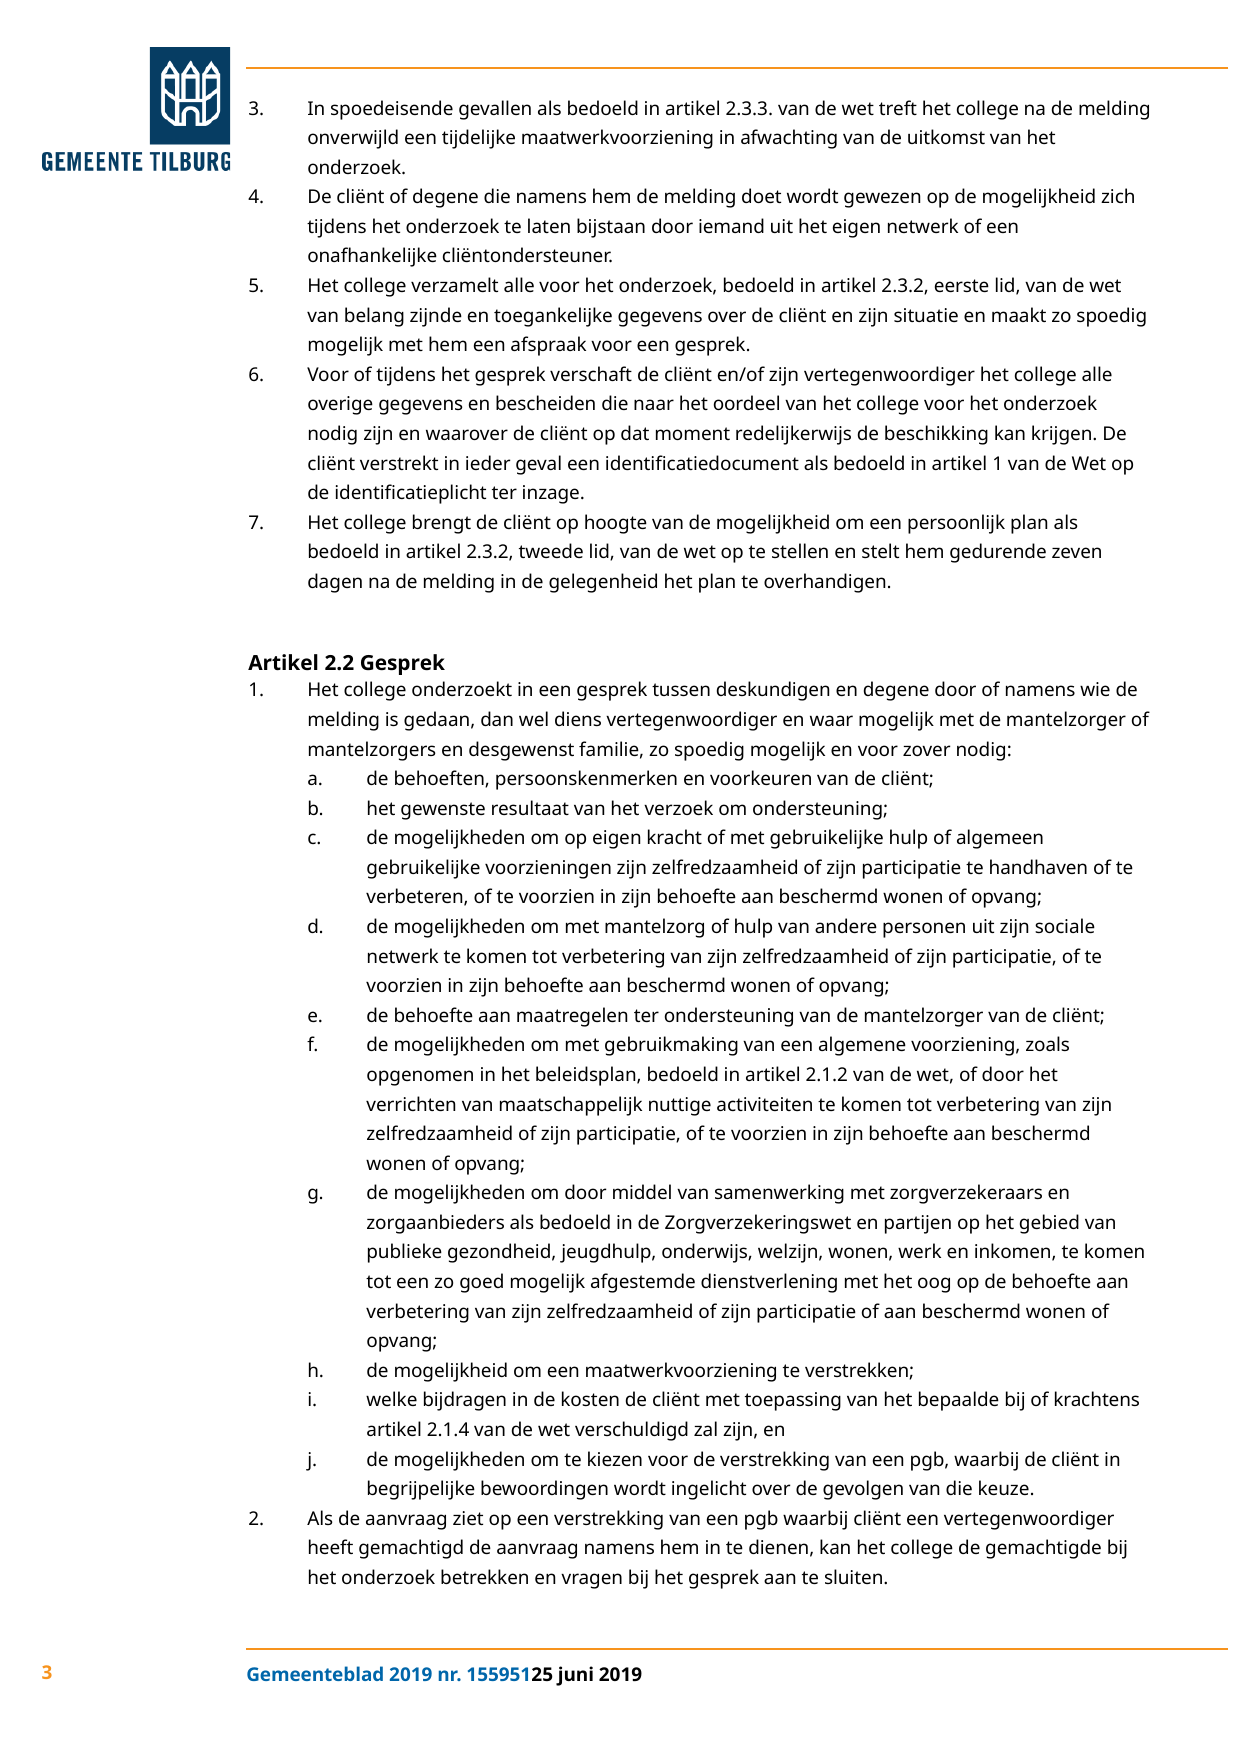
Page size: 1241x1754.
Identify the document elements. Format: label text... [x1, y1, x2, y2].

list Het college onderzoekt in een gesprek tussen deskundigen en degene door of namens wie de melding is gedaan, dan wel diens vertegenwoordiger en waar mogelijk met de mantelzorger of mantelzorgers en desgewenst familie, zo spoedig mogelijk en voor zover nodig: [248, 677, 1152, 761]
list de mogelijkheden om op eigen kracht of met gebruikelijke hulp of algemeen gebruikelijke voorzieningen zijn zelfredzaamheid of zijn participatie te handhaven of te verbeteren, of te voorzien in zijn behoefte aan beschermd wonen of opvang; [307, 824, 1152, 909]
list de mogelijkheden om met mantelzorg of hulp van andere personen uit zijn sociale netwerk te komen tot verbetering van zijn zelfredzaamheid of zijn participatie, of te voorzien in zijn behoefte aan beschermd wonen of opvang; [307, 913, 1152, 998]
list de behoefte aan maatregelen ter ondersteuning van de mantelzorger van de cliënt; [307, 1002, 1152, 1028]
list welke bijdragen in de kosten de cliënt met toepassing van het bepaalde bij of krachtens artikel 2.1.4 van de wet verschuldigd zal zijn, en [307, 1387, 1152, 1442]
list de mogelijkheden om te kiezen voor de verstrekking van een pgb, waarbij de cliënt in begrijpelijke bewoordingen wordt ingelicht over de gevolgen van die keuze. [307, 1446, 1152, 1501]
list de behoeften, persoonskenmerken en voorkeuren van de cliënt; [307, 765, 1152, 791]
picture [41, 47, 231, 172]
list De cliënt of degene die namens hem de melding doet wordt gewezen op de mogelijkheid zich tijdens het onderzoek te laten bijstaan door iemand uit het eigen netwerk of een onafhankelijke cliëntondersteuner. [248, 183, 1152, 268]
text Artikel 2.2 Gesprek [248, 648, 1152, 677]
list Het college brengt de cliënt op hoogte van de mogelijkheid om een persoonlijk plan als bedoeld in artikel 2.3.2, tweede lid, van de wet op te stellen en stelt hem gedurende zeven dagen na de melding in de gelegenheid het plan te overhandigen. [248, 509, 1152, 594]
list Voor of tijdens het gesprek verschaft de cliënt en/of zijn vertegenwoordiger het college alle overige gegevens en bescheiden die naar het oordeel van het college voor het onderzoek nodig zijn en waarover de cliënt op dat moment redelijkerwijs de beschikking kan krijgen. De cliënt verstrekt in ieder geval een identificatiedocument als bedoeld in artikel 1 van de Wet op de identificatieplicht ter inzage. [248, 361, 1152, 505]
list Het college verzamelt alle voor het onderzoek, bedoeld in artikel 2.3.2, eerste lid, van de wet van belang zijnde en toegankelijke gegevens over de cliënt en zijn situatie en maakt zo spoedig mogelijk met hem een afspraak voor een gesprek. [248, 272, 1152, 357]
list de mogelijkheden om met gebruikmaking van een algemene voorziening, zoals opgenomen in het beleidsplan, bedoeld in artikel 2.1.2 van de wet, of door het verrichten van maatschappelijk nuttige activiteiten te komen tot verbetering van zijn zelfredzaamheid of zijn participatie, of te voorzien in zijn behoefte aan beschermd wonen of opvang; [307, 1032, 1152, 1176]
list Als de aanvraag ziet op een verstrekking van een pgb waarbij cliënt een vertegenwoordiger heeft gemachtigd de aanvraag namens hem in te dienen, kan het college de gemachtigde bij het onderzoek betrekken en vragen bij het gesprek aan te sluiten. [248, 1505, 1152, 1590]
list het gewenste resultaat van het verzoek om ondersteuning; [307, 795, 1152, 821]
list de mogelijkheden om door middel van samenwerking met zorgverzekeraars en zorgaanbieders als bedoeld in de Zorgverzekeringswet en partijen op het gebied van publieke gezondheid, jeugdhulp, onderwijs, welzijn, wonen, werk en inkomen, te komen tot een zo goed mogelijk afgestemde dienstverlening met het oog op de behoefte aan verbetering van zijn zelfredzaamheid of zijn participatie of aan beschermd wonen of opvang; [307, 1179, 1152, 1353]
list de mogelijkheid om een maatwerkvoorziening te verstrekken; [307, 1357, 1152, 1383]
list In spoedeisende gevallen als bedoeld in artikel 2.3.3. van de wet treft het college na de melding onverwijld een tijdelijke maatwerkvoorziening in afwachting van de uitkomst van het onderzoek. [248, 95, 1152, 180]
